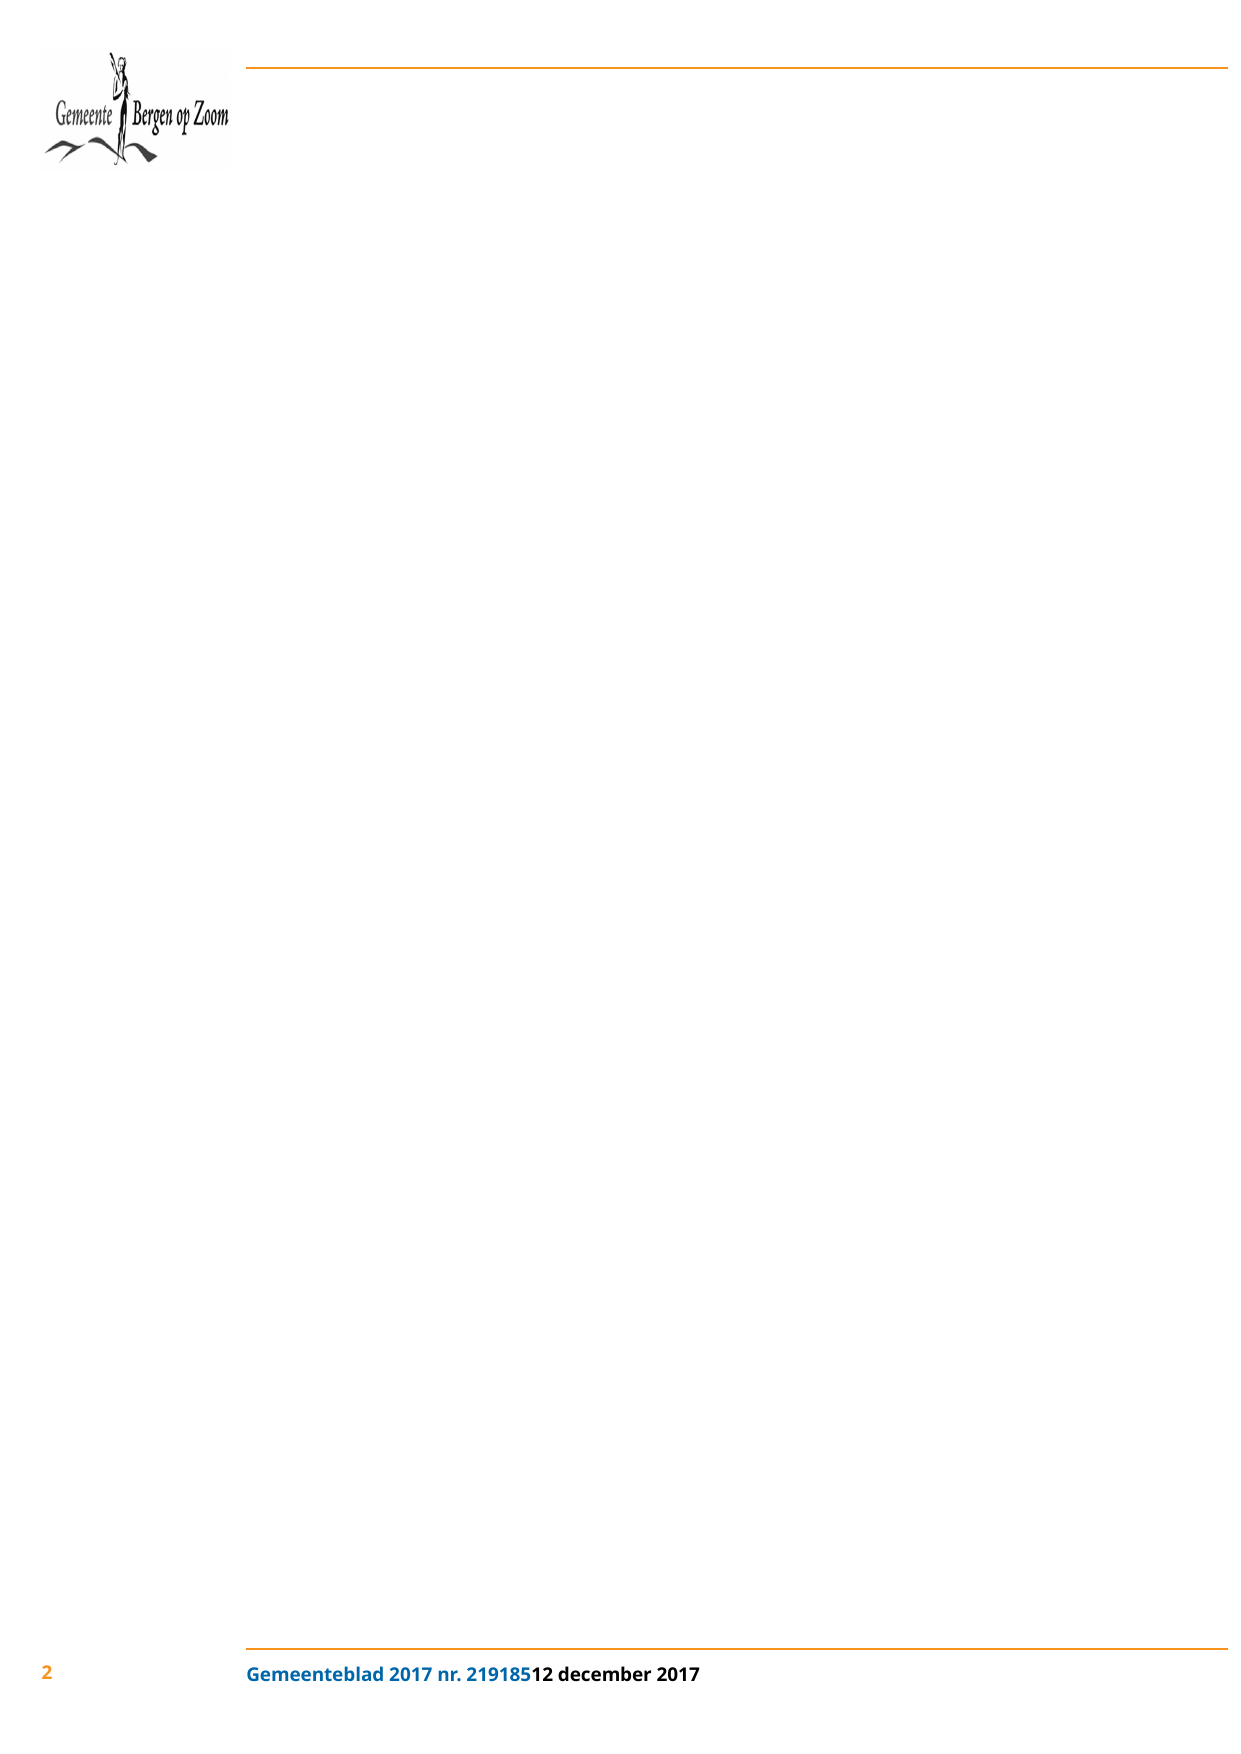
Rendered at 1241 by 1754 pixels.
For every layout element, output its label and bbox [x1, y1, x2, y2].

picture [41, 47, 231, 172]
